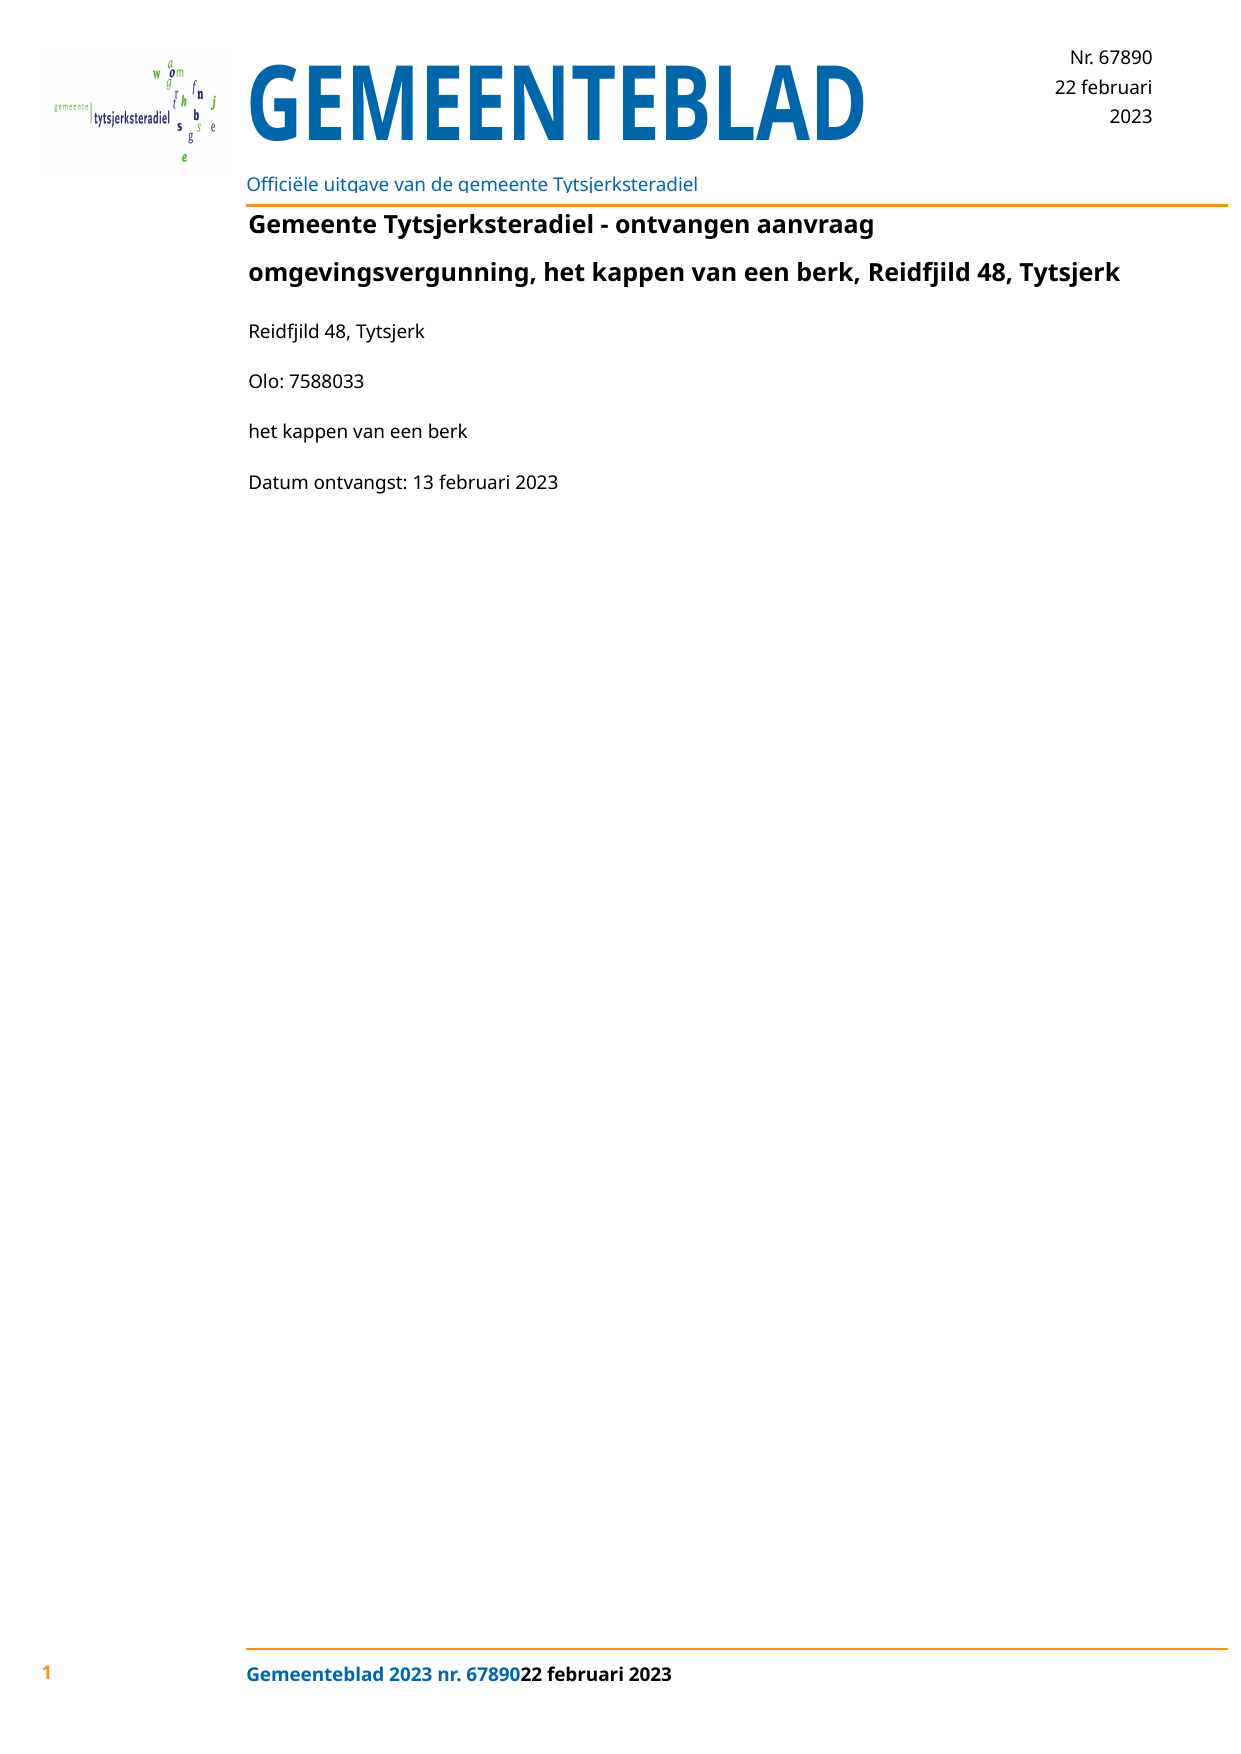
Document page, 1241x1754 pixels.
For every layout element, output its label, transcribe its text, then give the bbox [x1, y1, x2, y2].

text het kappen van een berk [248, 419, 1152, 444]
text Reidfjild 48, Tytsjerk [248, 318, 1152, 344]
text Gemeente Tytsjerksteradiel - ontvangen aanvraag omgevingsvergunning, het kappen van een berk, Reidfjild 48, Tytsjerk [248, 207, 1152, 288]
picture [41, 47, 231, 172]
text Olo: 7588033 [248, 368, 1152, 394]
text Datum ontvangst: 13 februari 2023 [248, 469, 1152, 495]
